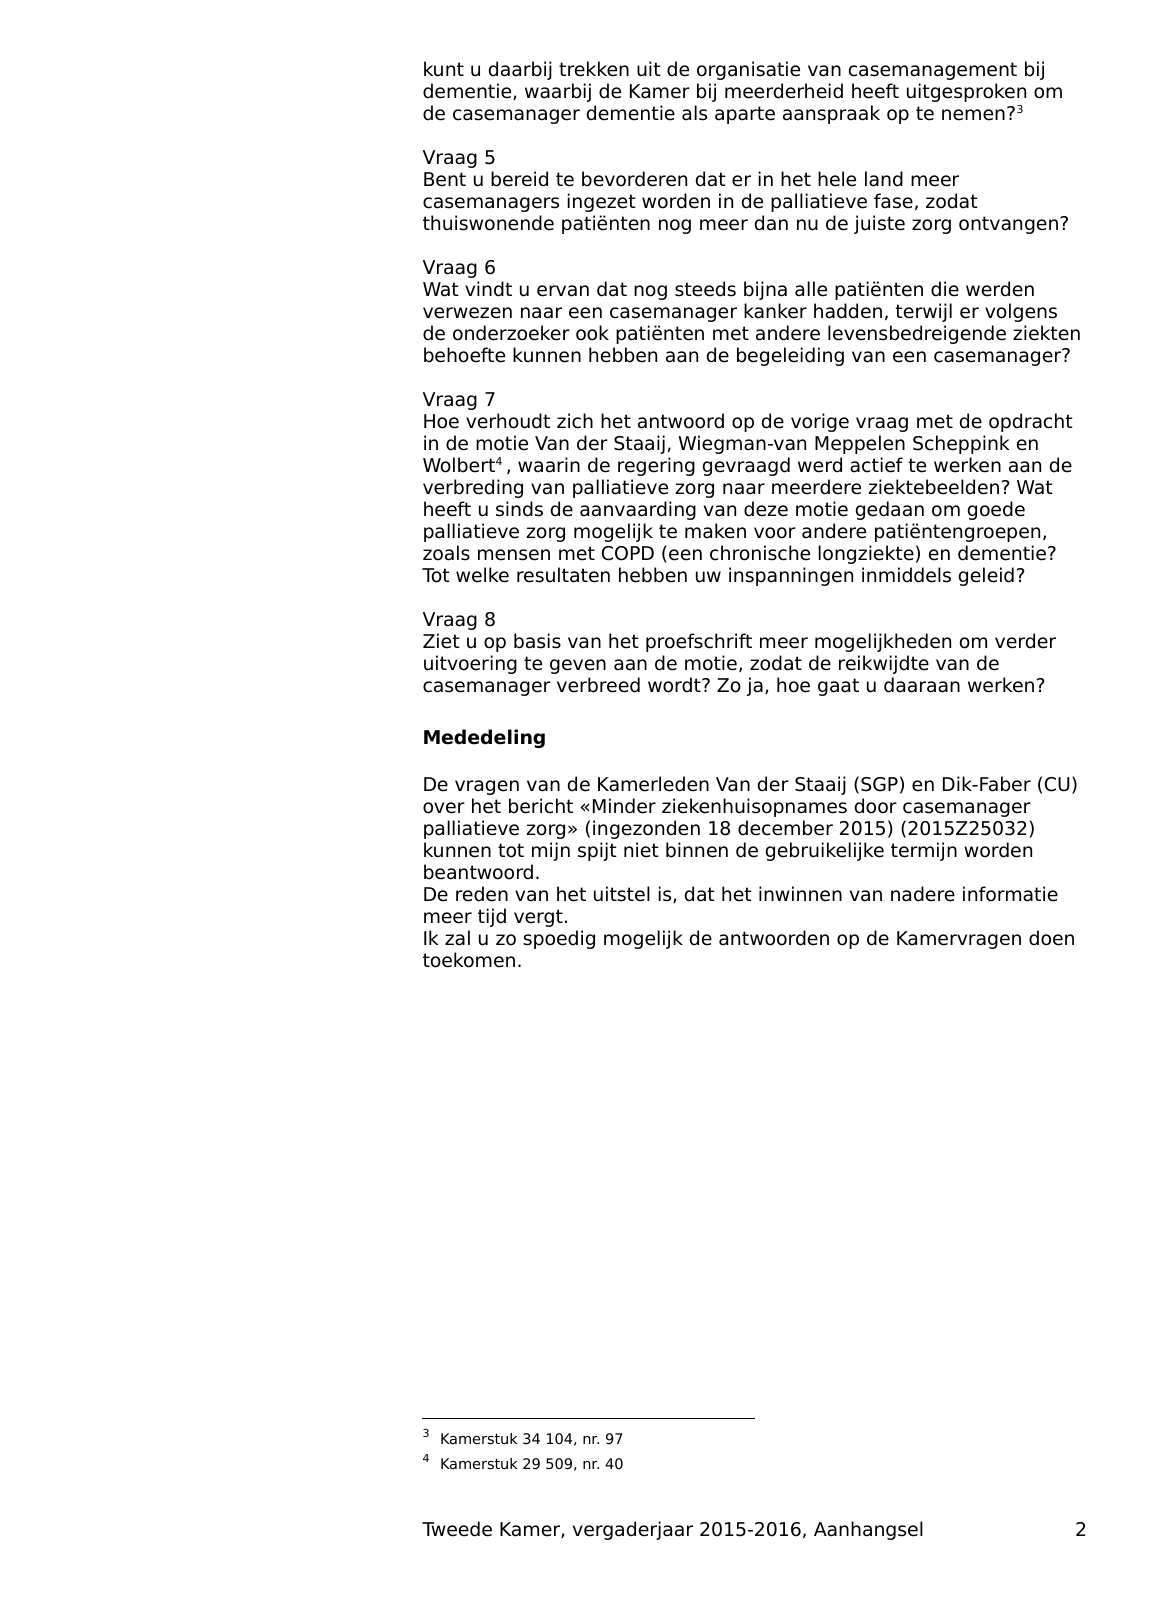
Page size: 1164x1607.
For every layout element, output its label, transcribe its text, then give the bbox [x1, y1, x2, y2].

text Kamerstuk 29 509, nr. 40 [422, 1452, 1087, 1474]
text Bent u bereid te bevorderen dat er in het hele land meer casemanagers ingezet worden in de palliatieve fase, zodat thuiswonende patiënten nog meer dan nu de juiste zorg ontvangen? [422, 169, 1087, 235]
text Vraag 5 [422, 147, 1087, 169]
text De vragen van de Kamerleden Van der Staaij (SGP) en Dik-Faber (CU) over het bericht «Minder ziekenhuisopnames door casemanager palliatieve zorg» (ingezonden 18 december 2015) (2015Z25032) kunnen tot mijn spijt niet binnen de gebruikelijke termijn worden beantwoord. [422, 774, 1087, 884]
text Vraag 6 [422, 257, 1087, 279]
subtitle Mededeling [422, 727, 1087, 749]
text Kamerstuk 34 104, nr. 97 [422, 1427, 1087, 1449]
text Hoe verhoudt zich het antwoord op de vorige vraag met de opdracht in de motie Van der Staaij, Wiegman-van Meppelen Scheppink en Wolbert, waarin de regering gevraagd werd actief te werken aan de verbreding van palliatieve zorg naar meerdere ziektebeelden? Wat heeft u sinds de aanvaarding van deze motie gedaan om goede palliatieve zorg mogelijk te maken voor andere patiëntengroepen, zoals mensen met COPD (een chronische longziekte) en dementie? Tot welke resultaten hebben uw inspanningen inmiddels geleid? [422, 411, 1087, 587]
text De reden van het uitstel is, dat het inwinnen van nadere informatie meer tijd vergt. [422, 884, 1087, 928]
text Wat vindt u ervan dat nog steeds bijna alle patiënten die werden verwezen naar een casemanager kanker hadden, terwijl er volgens de onderzoeker ook patiënten met andere levensbedreigende ziekten behoefte kunnen hebben aan de begeleiding van een casemanager? [422, 279, 1087, 367]
text Vraag 8 [422, 609, 1087, 631]
text Vraag 7 [422, 389, 1087, 411]
text Ziet u op basis van het proefschrift meer mogelijkheden om verder uitvoering te geven aan de motie, zodat de reikwijdte van de casemanager verbreed wordt? Zo ja, hoe gaat u daaraan werken? [422, 631, 1087, 697]
text kunt u daarbij trekken uit de organisatie van casemanagement bij dementie, waarbij de Kamer bij meerderheid heeft uitgesproken om de casemanager dementie als aparte aanspraak op te nemen? [422, 59, 1087, 125]
text Ik zal u zo spoedig mogelijk de antwoorden op de Kamervragen doen toekomen. [422, 928, 1087, 972]
